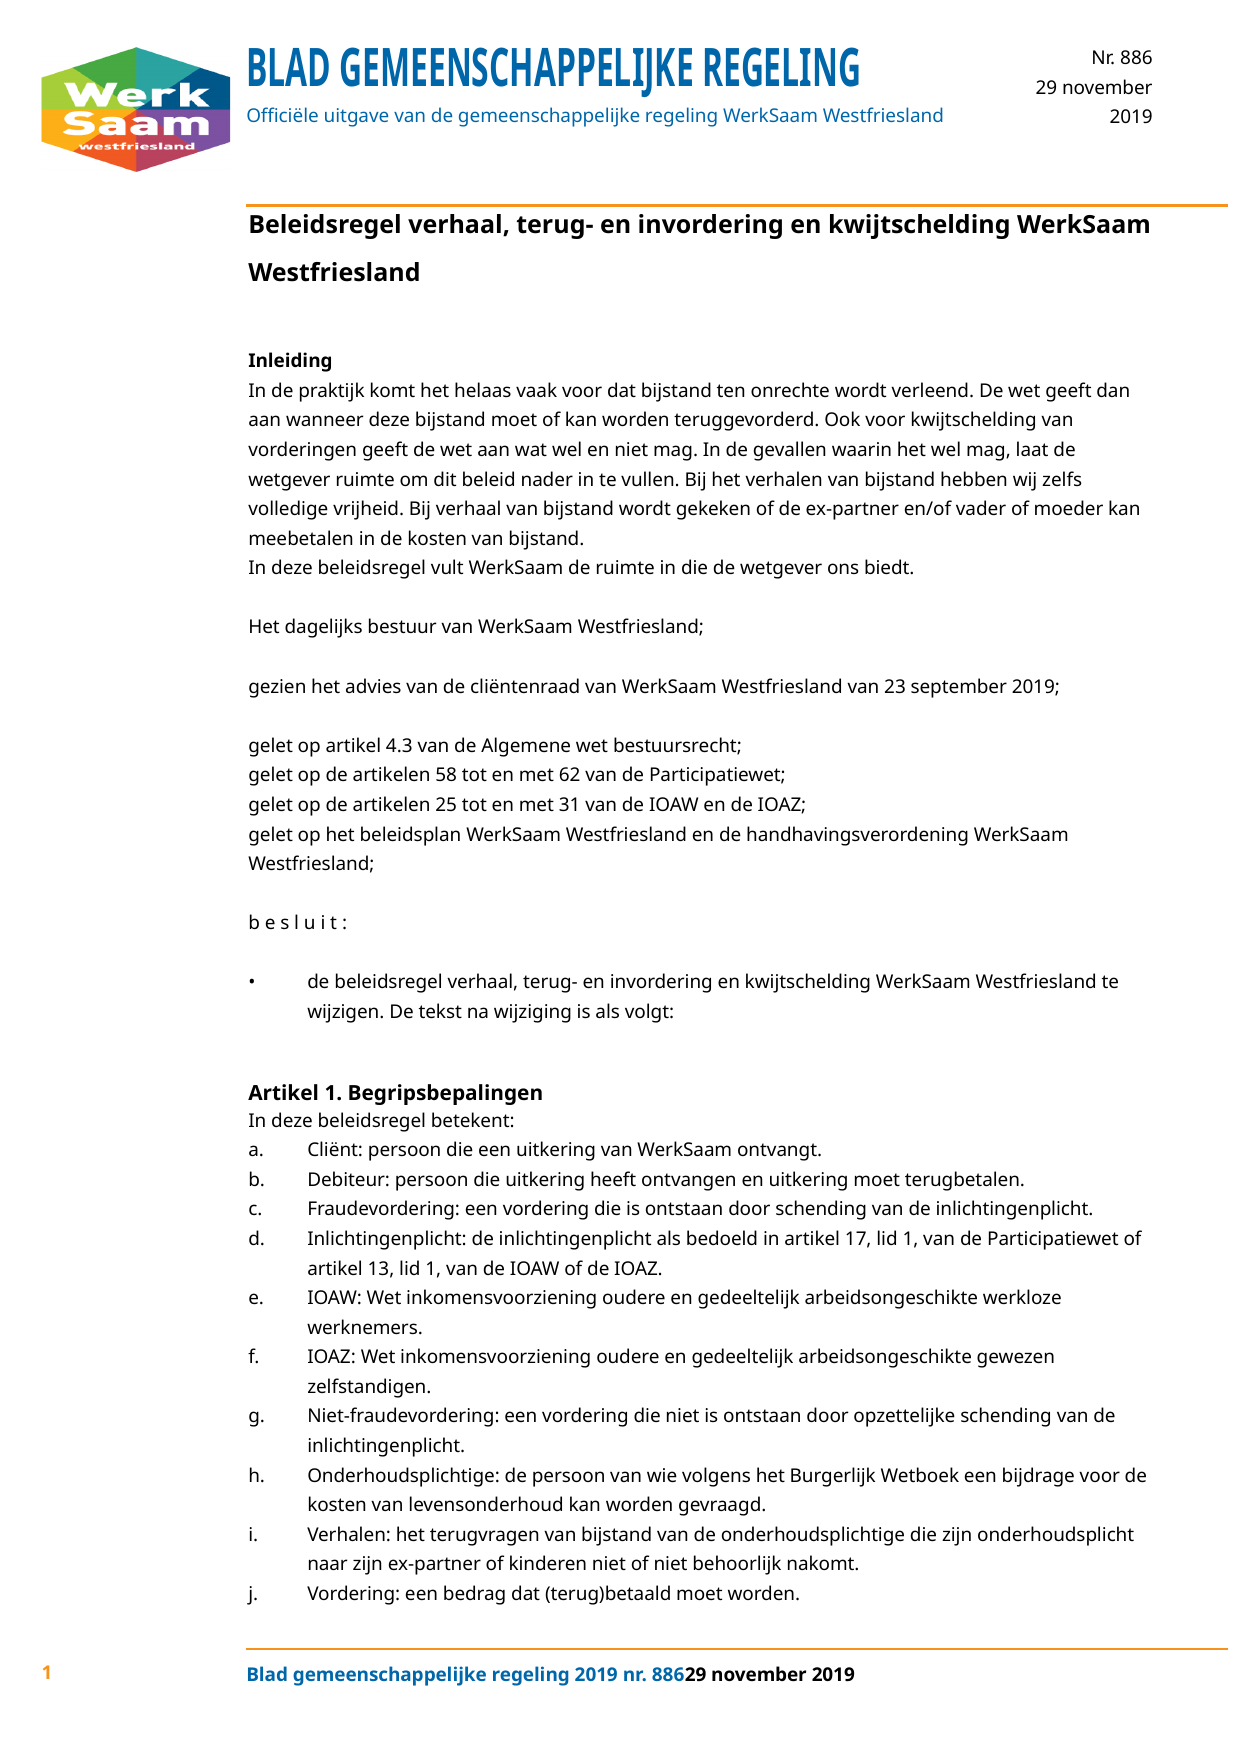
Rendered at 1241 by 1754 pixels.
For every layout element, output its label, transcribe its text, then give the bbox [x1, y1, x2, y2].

text Het dagelijks bestuur van WerkSaam Westfriesland; [248, 614, 1152, 639]
text In deze beleidsregel betekent: [248, 1107, 1152, 1132]
list Inlichtingenplicht: de inlichtingenplicht als bedoeld in artikel 17, lid 1, van de Participatiewet of artikel 13, lid 1, van de IOAW of de IOAZ. [248, 1225, 1152, 1280]
text Artikel 1. Begripsbepalingen [248, 1078, 1152, 1107]
text gezien het advies van de cliëntenraad van WerkSaam Westfriesland van 23 september 2019; [248, 673, 1152, 699]
text Beleidsregel verhaal, terug- en invordering en kwijtschelding WerkSaam Westfriesland [248, 207, 1152, 288]
text gelet op de artikelen 58 tot en met 62 van de Participatiewet; [248, 762, 1152, 787]
list Fraudevordering: een vordering die is ontstaan door schending van de inlichtingenplicht. [248, 1196, 1152, 1221]
list Vordering: een bedrag dat (terug)betaald moet worden. [248, 1580, 1152, 1606]
text In deze beleidsregel vult WerkSaam de ruimte in die de wetgever ons biedt. [248, 554, 1152, 580]
list Niet-fraudevordering: een vordering die niet is ontstaan door opzettelijke schending van de inlichtingenplicht. [248, 1403, 1152, 1458]
list de beleidsregel verhaal, terug- en invordering en kwijtschelding WerkSaam Westfriesland te wijzigen. De tekst na wijziging is als volgt: [248, 969, 1152, 1024]
list Debiteur: persoon die uitkering heeft ontvangen en uitkering moet terugbetalen. [248, 1166, 1152, 1192]
picture [41, 47, 231, 172]
text Inleiding [248, 347, 1152, 373]
list Verhalen: het terugvragen van bijstand van de onderhoudsplichtige die zijn onderhoudsplicht naar zijn ex-partner of kinderen niet of niet behoorlijk nakomt. [248, 1521, 1152, 1576]
text gelet op de artikelen 25 tot en met 31 van de IOAW en de IOAZ; [248, 791, 1152, 817]
list Cliënt: persoon die een uitkering van WerkSaam ontvangt. [248, 1136, 1152, 1162]
text gelet op het beleidsplan WerkSaam Westfriesland en de handhavingsverordening WerkSaam Westfriesland; [248, 821, 1152, 876]
list IOAW: Wet inkomensvoorziening oudere en gedeeltelijk arbeidsongeschikte werkloze werknemers. [248, 1284, 1152, 1339]
list Onderhoudsplichtige: de persoon van wie volgens het Burgerlijk Wetboek een bijdrage voor de kosten van levensonderhoud kan worden gevraagd. [248, 1462, 1152, 1517]
list IOAZ: Wet inkomensvoorziening oudere en gedeeltelijk arbeidsongeschikte gewezen zelfstandigen. [248, 1343, 1152, 1399]
text b e s l u i t : [248, 909, 1152, 935]
text gelet op artikel 4.3 van de Algemene wet bestuursrecht; [248, 732, 1152, 758]
text In de praktijk komt het helaas vaak voor dat bijstand ten onrechte wordt verleend. De wet geeft dan aan wanneer deze bijstand moet of kan worden teruggevorderd. Ook voor kwijtschelding van vorderingen geeft de wet aan wat wel en niet mag. In de gevallen waarin het wel mag, laat de wetgever ruimte om dit beleid nader in te vullen. Bij het verhalen van bijstand hebben wij zelfs volledige vrijheid. Bij verhaal van bijstand wordt gekeken of de ex-partner en/of vader of moeder kan meebetalen in de kosten van bijstand. [248, 377, 1152, 551]
